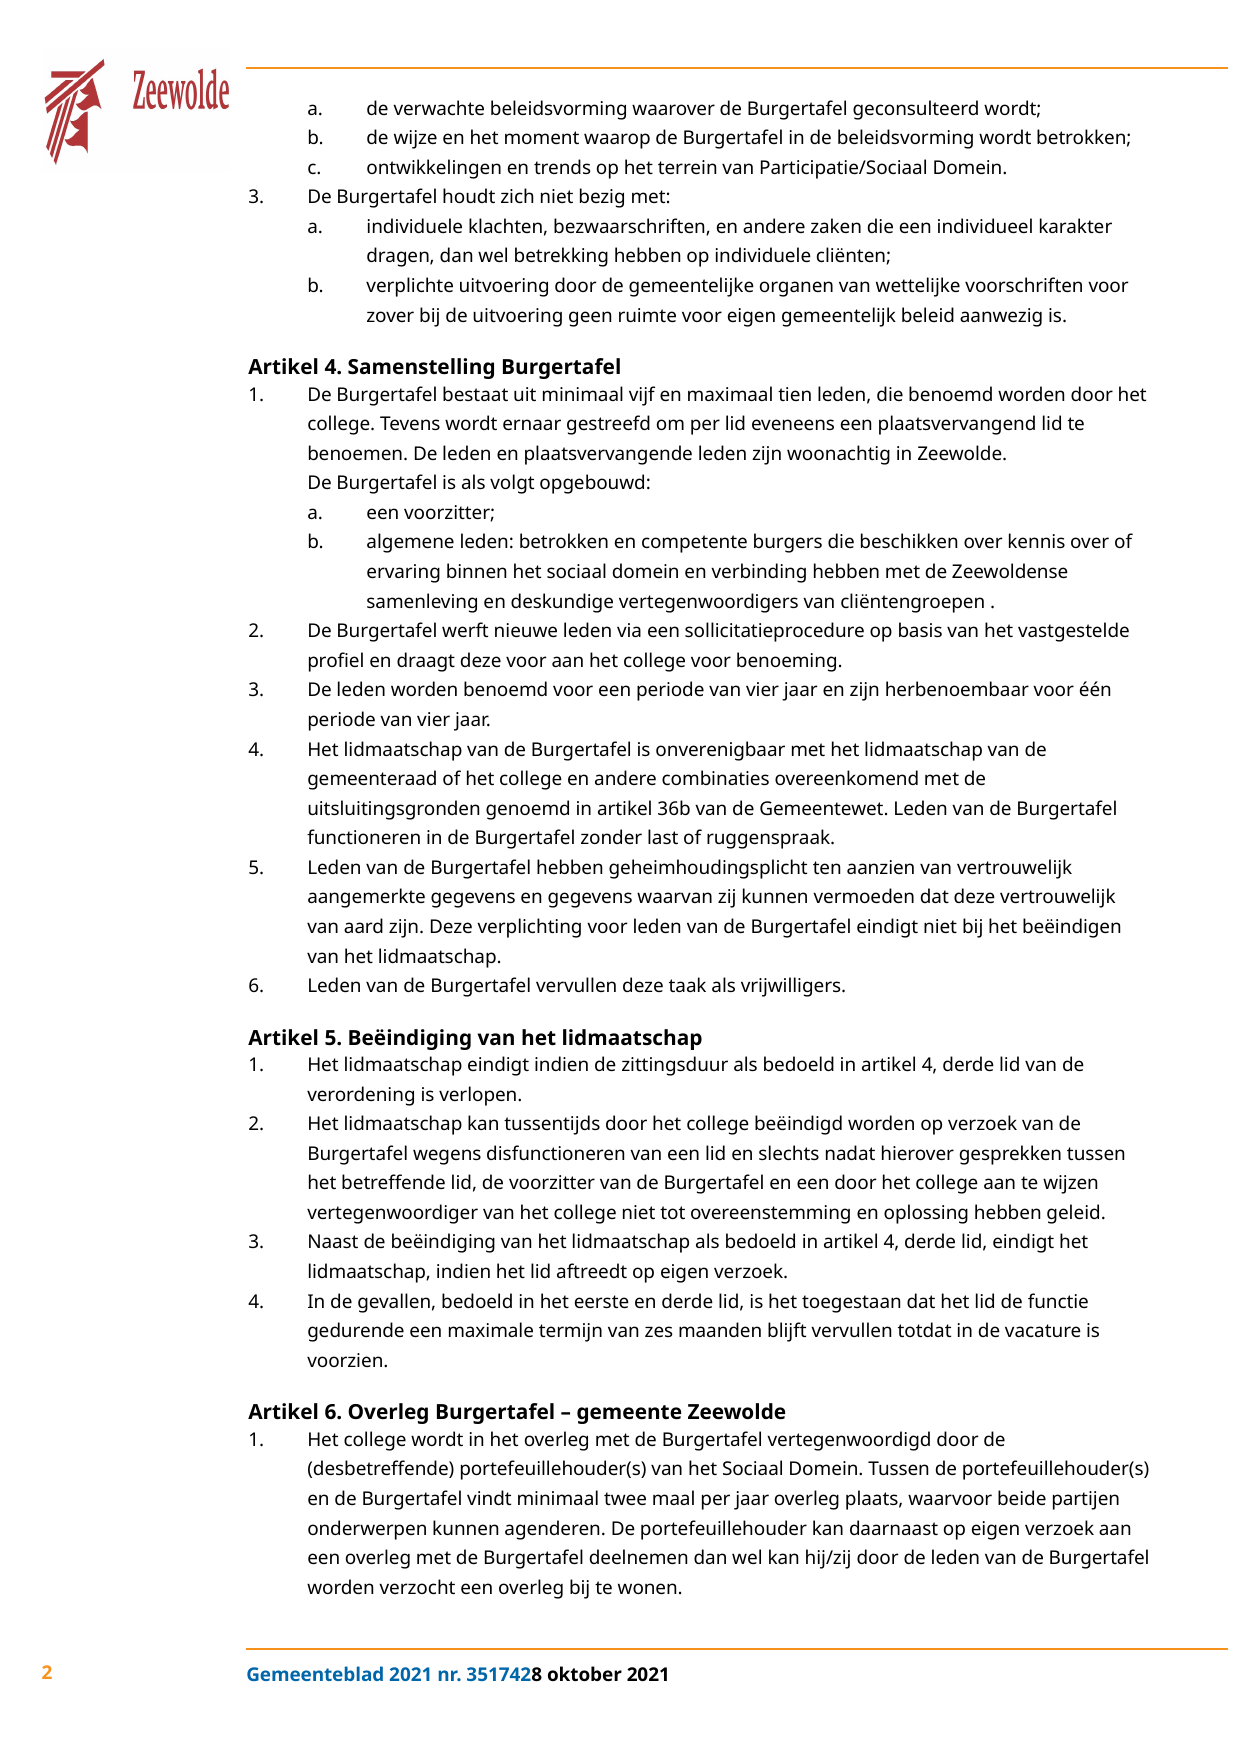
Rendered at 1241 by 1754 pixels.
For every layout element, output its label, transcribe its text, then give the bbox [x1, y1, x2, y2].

list een voorzitter; [307, 499, 1152, 525]
list verplichte uitvoering door de gemeentelijke organen van wettelijke voorschriften voor zover bij de uitvoering geen ruimte voor eigen gemeentelijk beleid aanwezig is. [307, 272, 1152, 328]
list Het lidmaatschap eindigt indien de zittingsduur als bedoeld in artikel 4, derde lid van de verordening is verlopen. [248, 1051, 1152, 1107]
list ontwikkelingen en trends op het terrein van Participatie/Sociaal Domein. [307, 154, 1152, 180]
list De leden worden benoemd voor een periode van vier jaar en zijn herbenoembaar voor één periode van vier jaar. [248, 677, 1152, 732]
list De Burgertafel is als volgt opgebouwd: [248, 469, 1152, 495]
list Leden van de Burgertafel vervullen deze taak als vrijwilligers. [248, 972, 1152, 998]
text Artikel 5. Beëindiging van het lidmaatschap [248, 1023, 1152, 1051]
list de wijze en het moment waarop de Burgertafel in de beleidsvorming wordt betrokken; [307, 124, 1152, 150]
list Leden van de Burgertafel hebben geheimhoudingsplicht ten aanzien van vertrouwelijk aangemerkte gegevens en gegevens waarvan zij kunnen vermoeden dat deze vertrouwelijk van aard zijn. Deze verplichting voor leden van de Burgertafel eindigt niet bij het beëindigen van het lidmaatschap. [248, 854, 1152, 968]
list De Burgertafel bestaat uit minimaal vijf en maximaal tien leden, die benoemd worden door het college. Tevens wordt ernaar gestreefd om per lid eveneens een plaatsvervangend lid te benoemen. De leden en plaatsvervangende leden zijn woonachtig in Zeewolde. [248, 381, 1152, 466]
list Naast de beëindiging van het lidmaatschap als bedoeld in artikel 4, derde lid, eindigt het lidmaatschap, indien het lid aftreedt op eigen verzoek. [248, 1229, 1152, 1284]
text Artikel 4. Samenstelling Burgertafel [248, 352, 1152, 381]
list In de gevallen, bedoeld in het eerste en derde lid, is het toegestaan dat het lid de functie gedurende een maximale termijn van zes maanden blijft vervullen totdat in de vacature is voorzien. [248, 1288, 1152, 1373]
picture [41, 47, 231, 172]
list de verwachte beleidsvorming waarover de Burgertafel geconsulteerd wordt; [307, 95, 1152, 121]
list De Burgertafel werft nieuwe leden via een sollicitatieprocedure op basis van het vastgestelde profiel en draagt deze voor aan het college voor benoeming. [248, 617, 1152, 673]
list De Burgertafel houdt zich niet bezig met: [248, 183, 1152, 209]
list Het college wordt in het overleg met de Burgertafel vertegenwoordigd door de (desbetreffende) portefeuillehouder(s) van het Sociaal Domein. Tussen de portefeuillehouder(s) en de Burgertafel vindt minimaal twee maal per jaar overleg plaats, waarvoor beide partijen onderwerpen kunnen agenderen. De portefeuillehouder kan daarnaast op eigen verzoek aan een overleg met de Burgertafel deelnemen dan wel kan hij/zij door de leden van de Burgertafel worden verzocht een overleg bij te wonen. [248, 1426, 1152, 1599]
list Het lidmaatschap kan tussentijds door het college beëindigd worden op verzoek van de Burgertafel wegens disfunctioneren van een lid en slechts nadat hierover gesprekken tussen het betreffende lid, de voorzitter van de Burgertafel en een door het college aan te wijzen vertegenwoordiger van het college niet tot overeenstemming en oplossing hebben geleid. [248, 1110, 1152, 1225]
list individuele klachten, bezwaarschriften, en andere zaken die een individueel karakter dragen, dan wel betrekking hebben op individuele cliënten; [307, 213, 1152, 268]
text Artikel 6. Overleg Burgertafel – gemeente Zeewolde [248, 1397, 1152, 1426]
list algemene leden: betrokken en competente burgers die beschikken over kennis over of ervaring binnen het sociaal domein en verbinding hebben met de Zeewoldense samenleving en deskundige vertegenwoordigers van cliëntengroepen . [307, 529, 1152, 613]
list Het lidmaatschap van de Burgertafel is onverenigbaar met het lidmaatschap van de gemeenteraad of het college en andere combinaties overeenkomend met de uitsluitingsgronden genoemd in artikel 36b van de Gemeentewet. Leden van de Burgertafel functioneren in de Burgertafel zonder last of ruggenspraak. [248, 736, 1152, 850]
